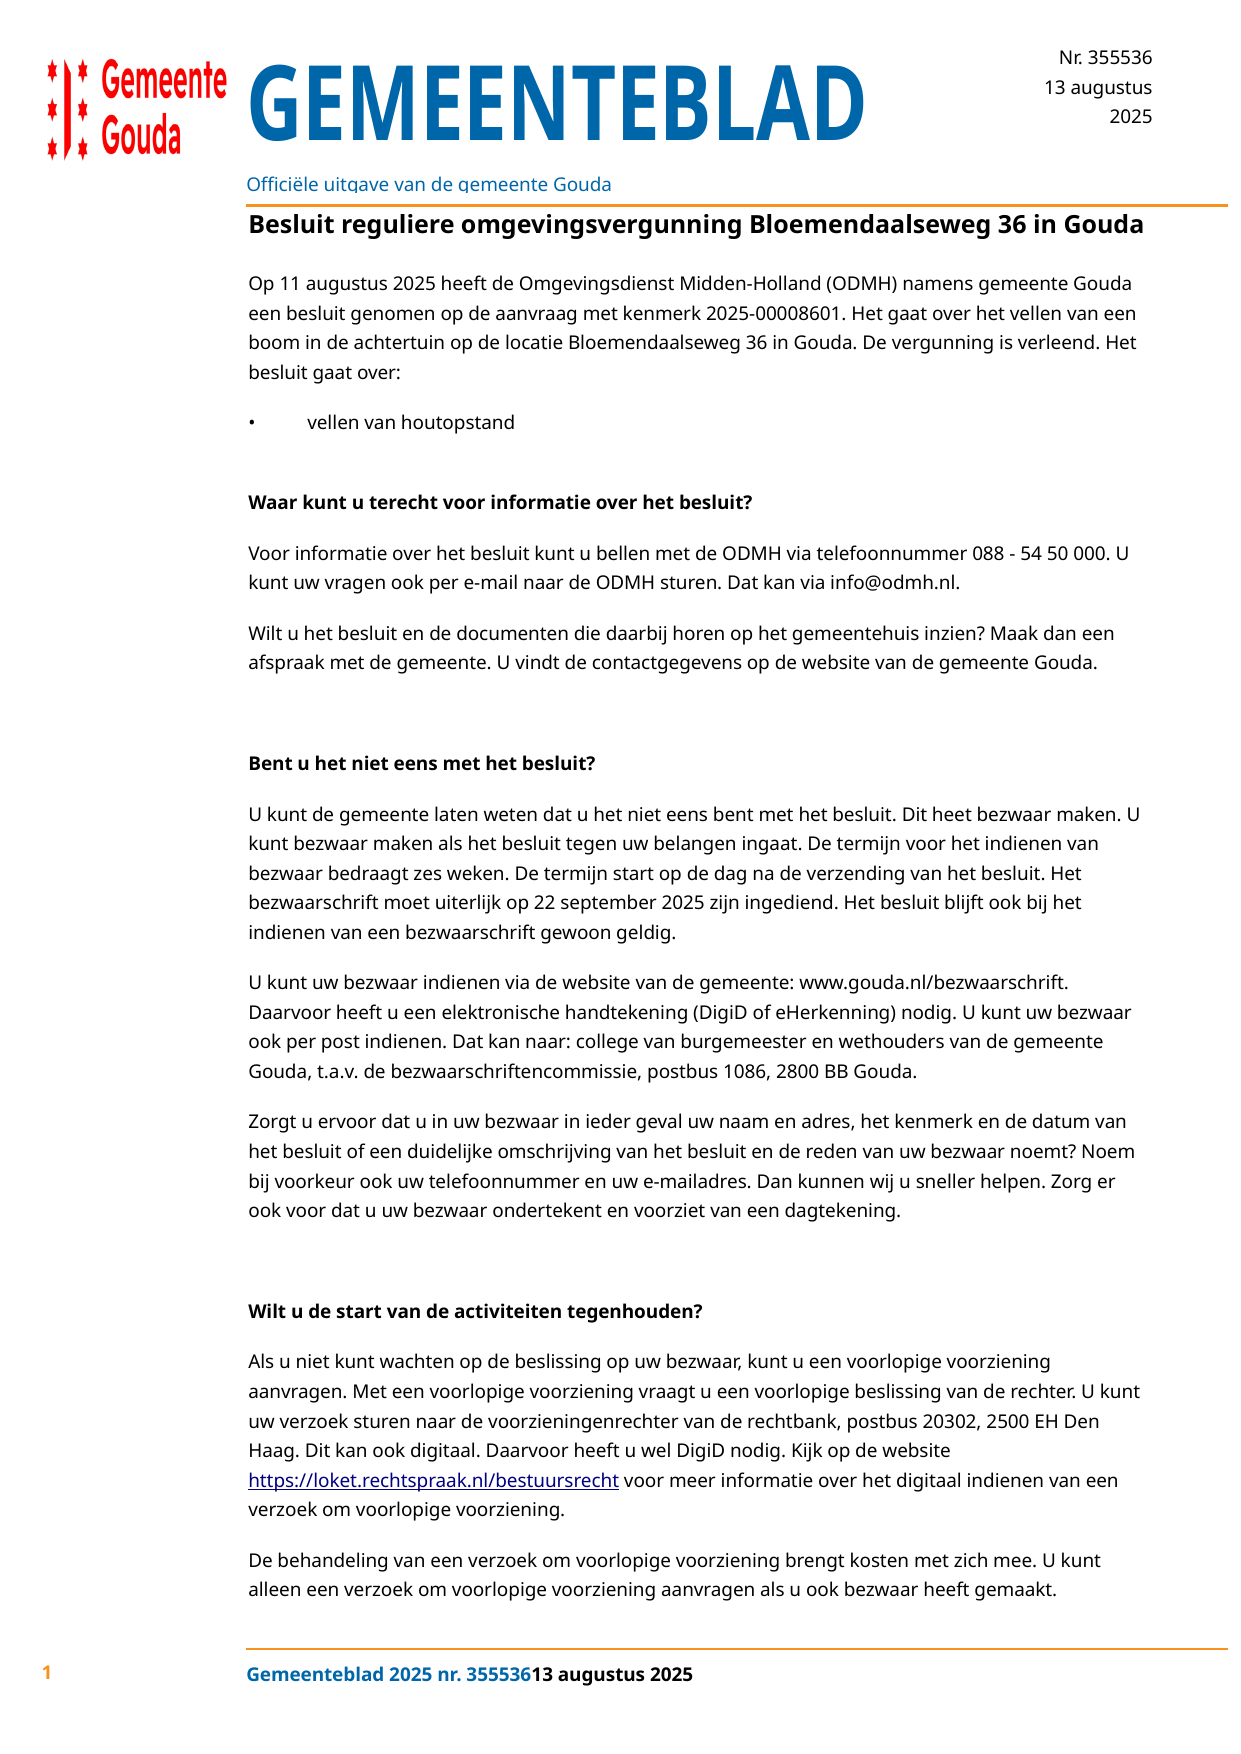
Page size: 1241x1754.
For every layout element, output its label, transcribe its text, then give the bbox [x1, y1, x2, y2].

text Bent u het niet eens met het besluit? [248, 750, 1152, 776]
text Waar kunt u terecht voor informatie over het besluit? [248, 489, 1152, 515]
text Op 11 augustus 2025 heeft de Omgevingsdienst Midden-Holland (ODMH) namens gemeente Gouda een besluit genomen op de aanvraag met kenmerk 2025-00008601. Het gaat over het vellen van een boom in de achtertuin op de locatie Bloemendaalseweg 36 in Gouda. De vergunning is verleend. Het besluit gaat over: [248, 270, 1152, 385]
text Voor informatie over het besluit kunt u bellen met de ODMH via telefoonnummer 088 - 54 50 000. U kunt uw vragen ook per e-mail naar de ODMH sturen. Dat kan via info@odmh.nl. [248, 540, 1152, 595]
text Als u niet kunt wachten op de beslissing op uw bezwaar, kunt u een voorlopige voorziening aanvragen. Met een voorlopige voorziening vraagt u een voorlopige beslissing van de rechter. U kunt uw verzoek sturen naar de voorzieningenrechter van de rechtbank, postbus 20302, 2500 EH Den Haag. Dit kan ook digitaal. Daarvoor heeft u wel DigiD nodig. Kijk op de website https://loket.rechtspraak.nl/bestuursrecht voor meer informatie over het digitaal indienen van een verzoek om voorlopige voorziening. [248, 1349, 1152, 1522]
text U kunt uw bezwaar indienen via de website van de gemeente: www.gouda.nl/bezwaarschrift. Daarvoor heeft u een elektronische handtekening (DigiD of eHerkenning) nodig. U kunt uw bezwaar ook per post indienen. Dat kan naar: college van burgemeester en wethouders van de gemeente Gouda, t.a.v. de bezwaarschriftencommissie, postbus 1086, 2800 BB Gouda. [248, 969, 1152, 1084]
text Zorgt u ervoor dat u in uw bezwaar in ieder geval uw naam en adres, het kenmerk en de datum van het besluit of een duidelijke omschrijving van het besluit en de reden van uw bezwaar noemt? Noem bij voorkeur ook uw telefoonnummer en uw e-mailadres. Dan kunnen wij u sneller helpen. Zorg er ook voor dat u uw bezwaar ondertekent en voorziet van een dagtekening. [248, 1109, 1152, 1223]
text Besluit reguliere omgevingsvergunning Bloemendaalseweg 36 in Gouda [248, 207, 1152, 241]
text Wilt u het besluit en de documenten die daarbij horen op het gemeentehuis inzien? Maak dan een afspraak met de gemeente. U vindt de contactgegevens op de website van de gemeente Gouda. [248, 620, 1152, 675]
text U kunt de gemeente laten weten dat u het niet eens bent met het besluit. Dit heet bezwaar maken. U kunt bezwaar maken als het besluit tegen uw belangen ingaat. De termijn voor het indienen van bezwaar bedraagt zes weken. De termijn start op de dag na de verzending van het besluit. Het bezwaarschrift moet uiterlijk op 22 september 2025 zijn ingediend. Het besluit blijft ook bij het indienen van een bezwaarschrift gewoon geldig. [248, 801, 1152, 945]
list vellen van houtopstand [248, 409, 1152, 435]
text Wilt u de start van de activiteiten tegenhouden? [248, 1298, 1152, 1324]
text De behandeling van een verzoek om voorlopige voorziening brengt kosten met zich mee. U kunt alleen een verzoek om voorlopige voorziening aanvragen als u ook bezwaar heeft gemaakt. [248, 1547, 1152, 1602]
picture [41, 47, 231, 172]
